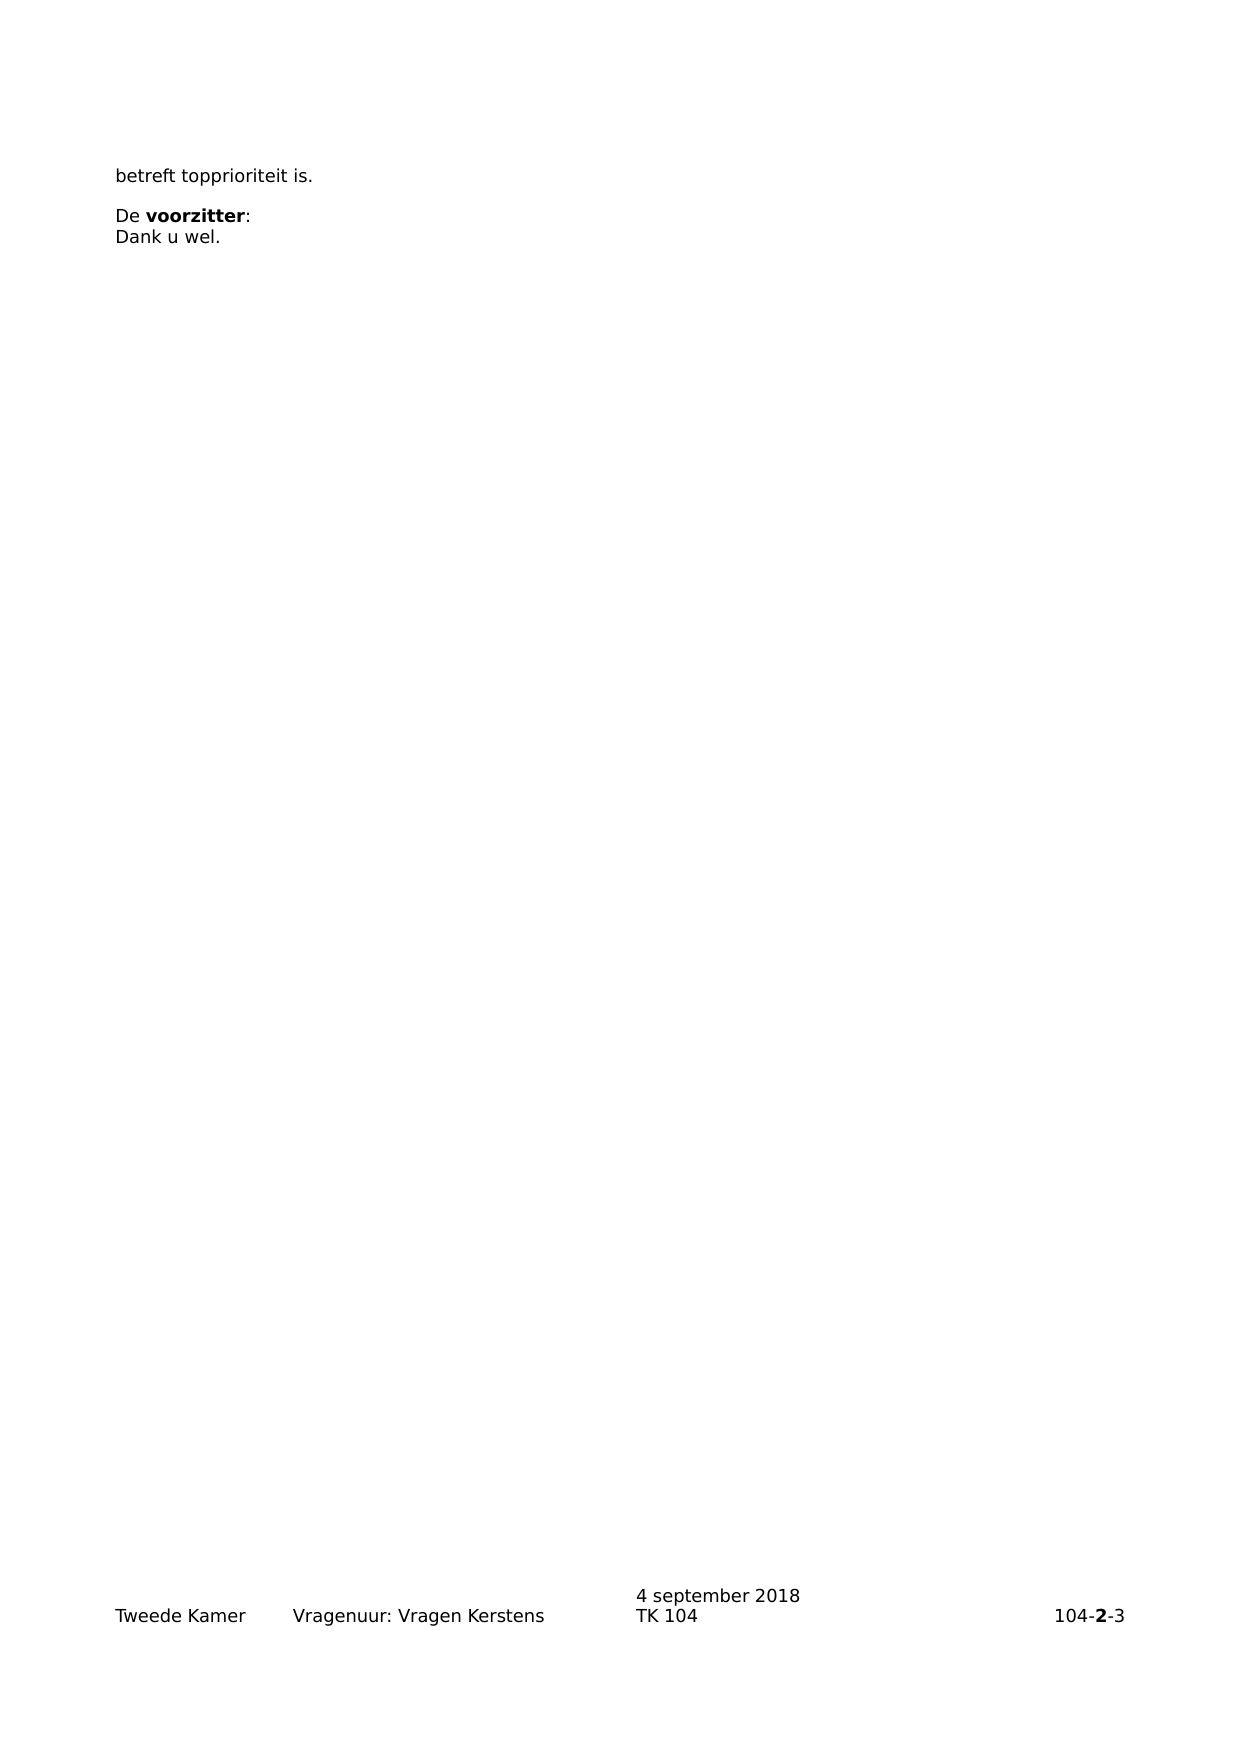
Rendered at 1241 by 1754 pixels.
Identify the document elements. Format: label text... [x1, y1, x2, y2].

text Dank u wel. [115, 227, 605, 248]
text betreft topprioriteit is. [115, 165, 605, 186]
text De voorzitter: [115, 206, 605, 227]
